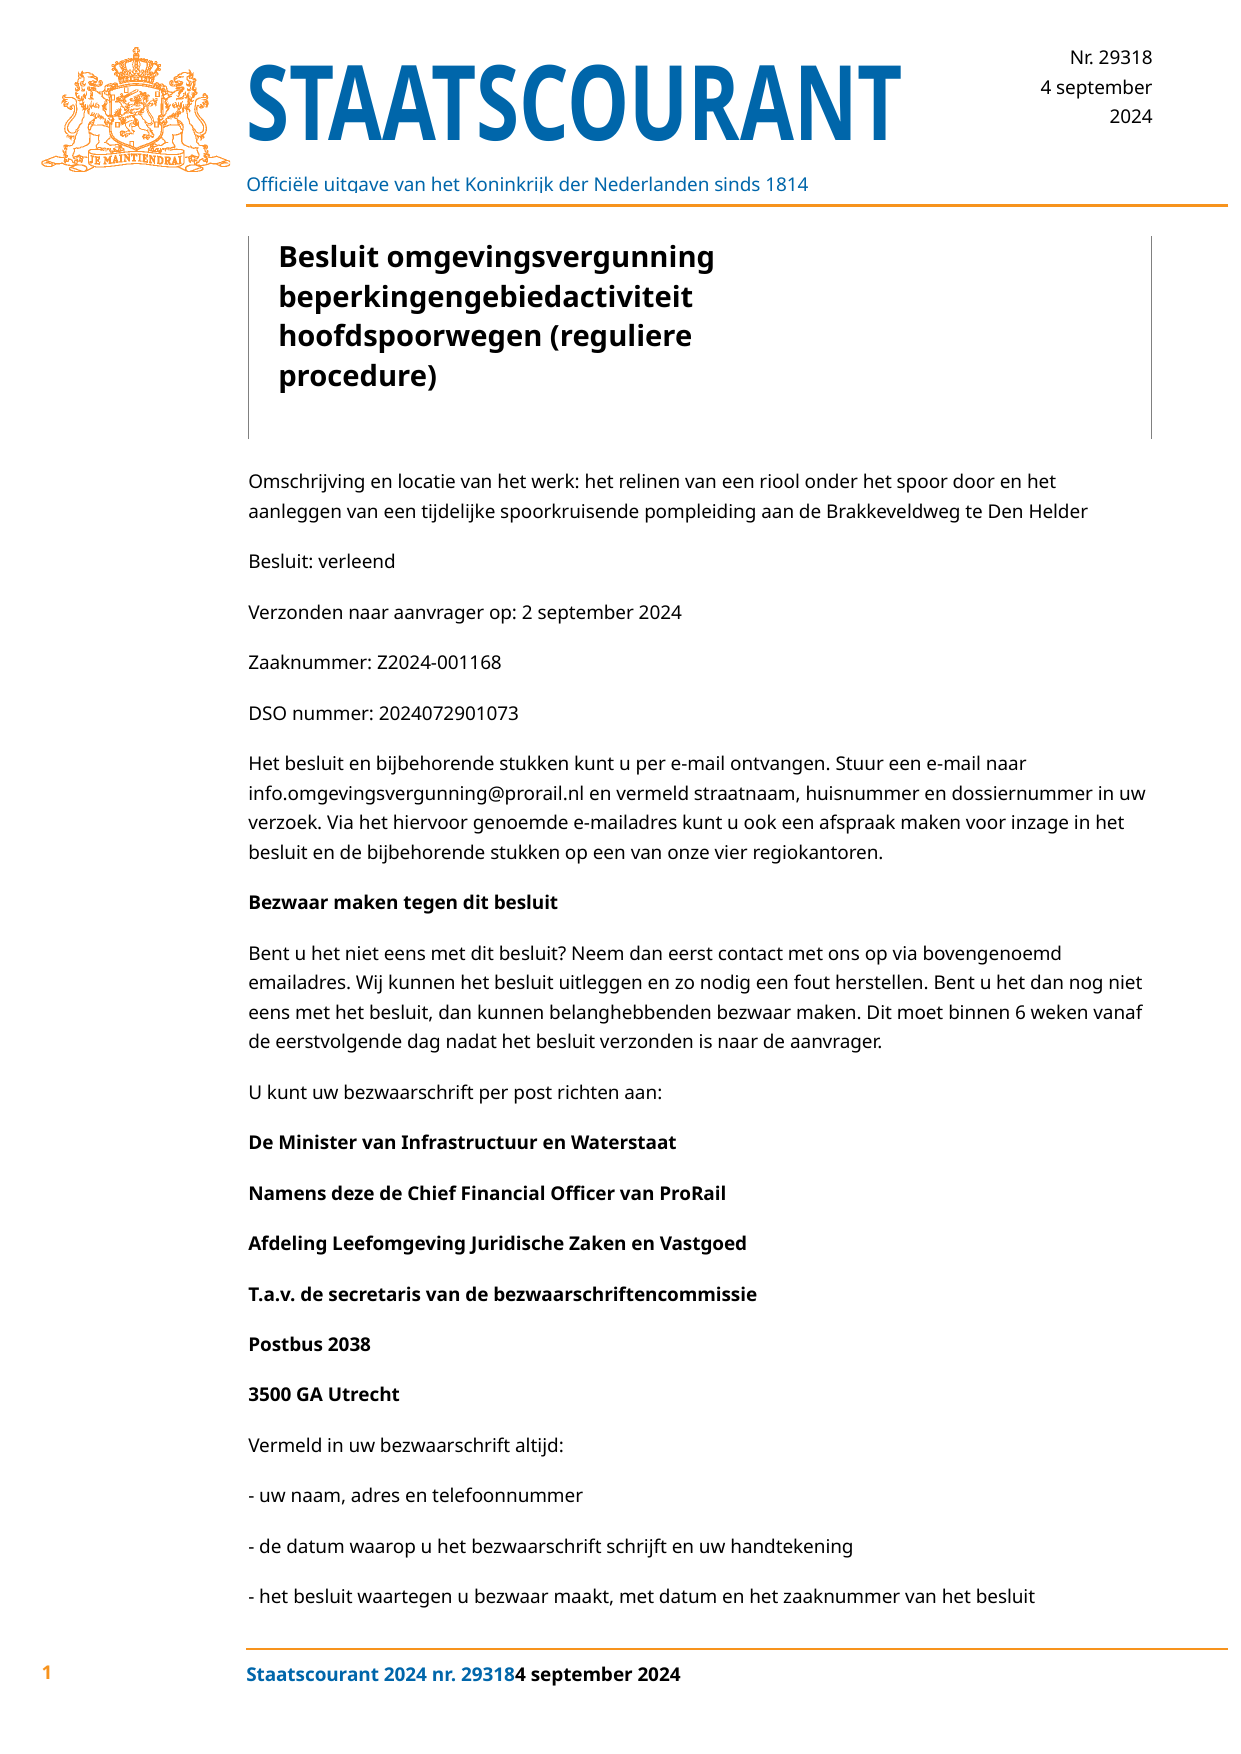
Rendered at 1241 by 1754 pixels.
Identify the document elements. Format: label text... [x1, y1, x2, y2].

text Omschrijving en locatie van het werk: het relinen van een riool onder het spoor door en het aanleggen van een tijdelijke spoorkruisende pompleiding aan de Brakkeveldweg te Den Helder [248, 469, 1152, 524]
text - het besluit waartegen u bezwaar maakt, met datum en het zaaknummer van het besluit [248, 1583, 1152, 1609]
text DSO nummer: 2024072901073 [248, 700, 1152, 726]
text - de datum waarop u het bezwaarschrift schrijft en uw handtekening [248, 1533, 1152, 1558]
table_header [1090, 236, 1151, 413]
text De Minister van Infrastructuur en Waterstaat [248, 1129, 1152, 1155]
picture [912, 236, 1090, 414]
text Bent u het niet eens met dit besluit? Neem dan eerst contact met ons op via bovengenoemd emailadres. Wij kunnen het besluit uitleggen en zo nodig een fout herstellen. Bent u het dan nog niet eens met het besluit, dan kunnen belanghebbenden bezwaar maken. Dit moet binnen 6 weken vanaf de eerstvolgende dag nadat het besluit verzonden is naar de aanvrager. [248, 940, 1152, 1054]
text T.a.v. de secretaris van de bezwaarschriftencommissie [248, 1281, 1152, 1306]
text Bezwaar maken tegen dit besluit [248, 889, 1152, 915]
text 3500 GA Utrecht [248, 1382, 1152, 1407]
text U kunt uw bezwaarschrift per post richten aan: [248, 1079, 1152, 1105]
text Verzonden naar aanvrager op: 2 september 2024 [248, 599, 1152, 625]
text Zaaknummer: Z2024-001168 [248, 649, 1152, 675]
text Besluit: verleend [248, 549, 1152, 574]
table_header [850, 414, 1151, 439]
text Afdeling Leefomgeving Juridische Zaken en Vastgoed [248, 1230, 1152, 1256]
table_header Besluit omgevingsvergunning beperkingengebiedactiviteit hoofdspoorwegen (reguliere procedure) [249, 236, 850, 439]
text Vermeld in uw bezwaarschrift altijd: [248, 1432, 1152, 1458]
text Postbus 2038 [248, 1331, 1152, 1357]
table_header [850, 236, 912, 413]
picture [41, 47, 231, 172]
text Het besluit en bijbehorende stukken kunt u per e-mail ontvangen. Stuur een e-mail naar info.omgevingsvergunning@prorail.nl en vermeld straatnaam, huisnummer en dossiernummer in uw verzoek. Via het hiervoor genoemde e-mailadres kunt u ook een afspraak maken voor inzage in het besluit en de bijbehorende stukken op een van onze vier regiokantoren. [248, 750, 1152, 865]
text Namens deze de Chief Financial Officer van ProRail [248, 1180, 1152, 1206]
text - uw naam, adres en telefoonnummer [248, 1482, 1152, 1508]
